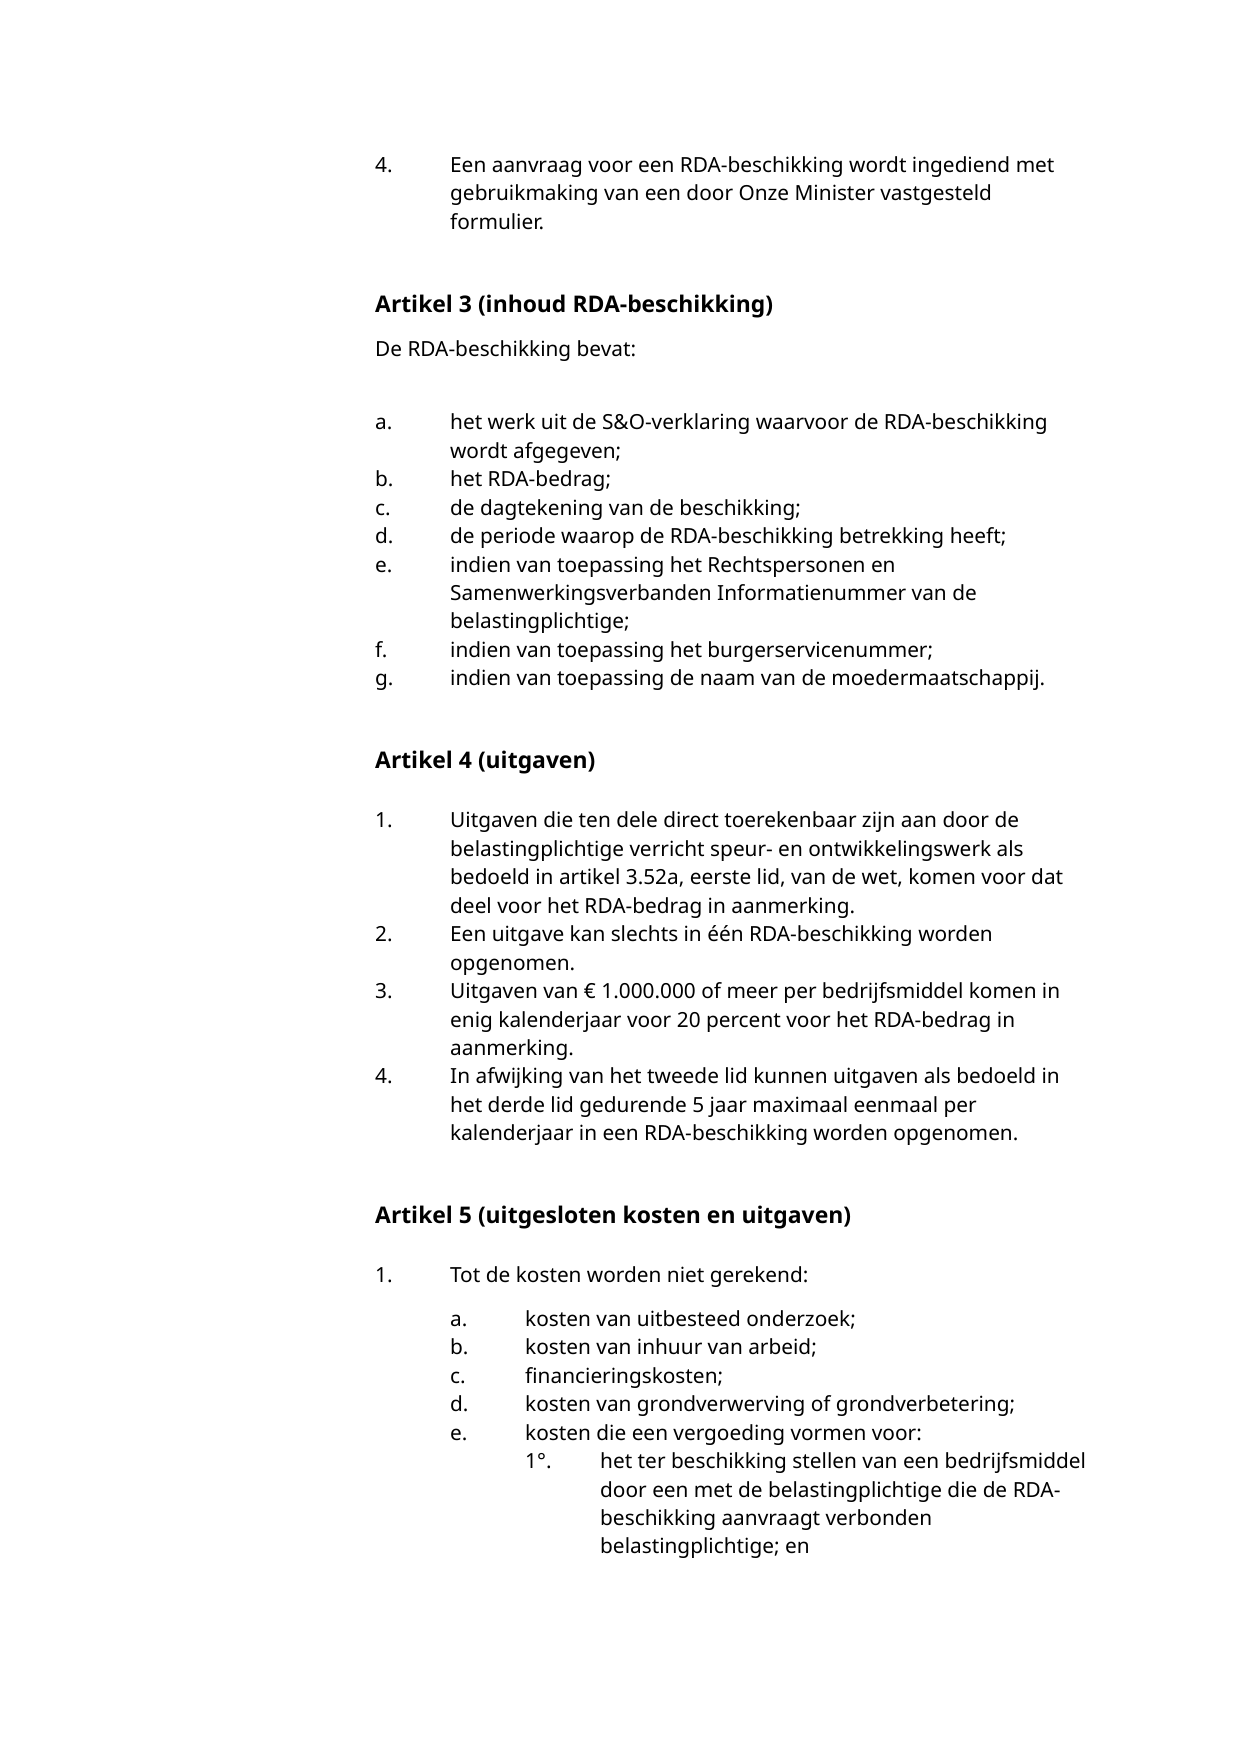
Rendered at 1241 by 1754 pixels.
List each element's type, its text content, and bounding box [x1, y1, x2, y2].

list het RDA-bedrag; [375, 464, 1090, 493]
list Uitgaven van € 1.000.000 of meer per bedrijfsmiddel komen in enig kalenderjaar voor 20 percent voor het RDA-bedrag in aanmerking. [375, 976, 1090, 1062]
list kosten van grondverwerving of grondverbetering; [450, 1389, 1090, 1418]
list de dagtekening van de beschikking; [375, 493, 1090, 521]
list kosten die een vergoeding vormen voor: [450, 1418, 1090, 1446]
list Tot de kosten worden niet gerekend: [375, 1261, 1090, 1289]
list kosten van uitbesteed onderzoek; [450, 1304, 1090, 1332]
list Een aanvraag voor een RDA-beschikking wordt ingediend met gebruikmaking van een door Onze Minister vastgesteld formulier. [375, 150, 1090, 235]
list kosten van inhuur van arbeid; [450, 1332, 1090, 1361]
list indien van toepassing het burgerservicenummer; [375, 635, 1090, 663]
list financieringskosten; [450, 1361, 1090, 1389]
list indien van toepassing het Rechtspersonen en Samenwerkingsverbanden Informatienummer van de belastingplichtige; [375, 550, 1090, 635]
subtitle Artikel 4 (uitgaven) [375, 744, 1090, 776]
list In afwijking van het tweede lid kunnen uitgaven als bedoeld in het derde lid gedurende 5 jaar maximaal eenmaal per kalenderjaar in een RDA-beschikking worden opgenomen. [375, 1062, 1090, 1147]
subtitle Artikel 5 (uitgesloten kosten en uitgaven) [375, 1199, 1090, 1231]
list Een uitgave kan slechts in één RDA-beschikking worden opgenomen. [375, 919, 1090, 976]
list Uitgaven die ten dele direct toerekenbaar zijn aan door de belastingplichtige verricht speur- en ontwikkelingswerk als bedoeld in artikel 3.52a, eerste lid, van de wet, komen voor dat deel voor het RDA-bedrag in aanmerking. [375, 806, 1090, 919]
subtitle Artikel 3 (inhoud RDA-beschikking) [375, 288, 1090, 319]
list de periode waarop de RDA-beschikking betrekking heeft; [375, 521, 1090, 550]
list het werk uit de S&O-verklaring waarvoor de RDA-beschikking wordt afgegeven; [375, 407, 1090, 464]
list het ter beschikking stellen van een bedrijfsmiddel door een met de belastingplichtige die de RDA-beschikking aanvraagt verbonden belastingplichtige; en [525, 1446, 1090, 1560]
list indien van toepassing de naam van de moedermaatschappij. [375, 663, 1090, 692]
text De RDA-beschikking bevat: [375, 334, 1090, 362]
